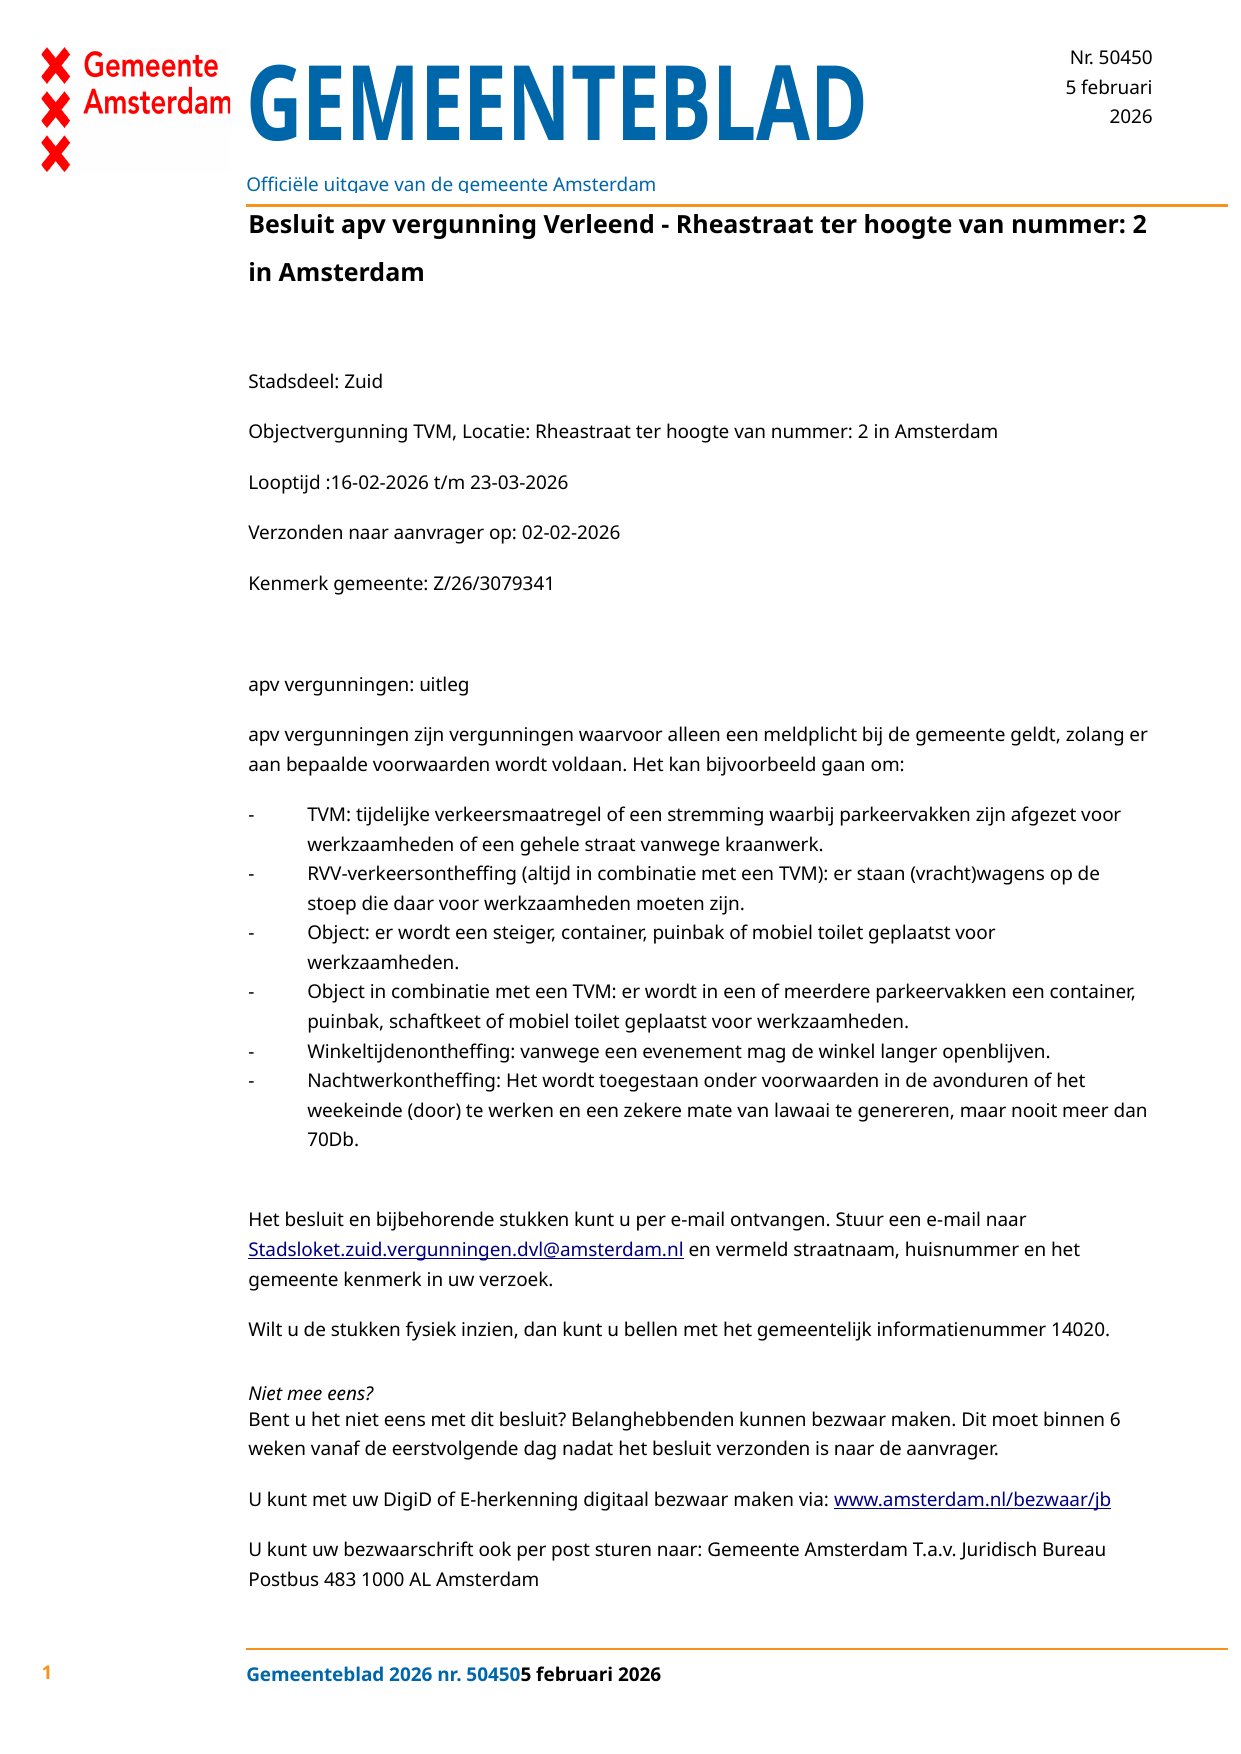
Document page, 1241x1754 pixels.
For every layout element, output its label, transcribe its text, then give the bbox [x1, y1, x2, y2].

text Wilt u de stukken fysiek inzien, dan kunt u bellen met het gemeentelijk informatienummer 14020. [248, 1316, 1152, 1342]
text Verzonden naar aanvrager op: 02-02-2026 [248, 519, 1152, 545]
text Het besluit en bijbehorende stukken kunt u per e-mail ontvangen. Stuur een e-mail naar Stadsloket.zuid.vergunningen.dvl@amsterdam.nl en vermeld straatnaam, huisnummer en het gemeente kenmerk in uw verzoek. [248, 1207, 1152, 1292]
text Bent u het niet eens met dit besluit? Belanghebbenden kunnen bezwaar maken. Dit moet binnen 6 weken vanaf de eerstvolgende dag nadat het besluit verzonden is naar de aanvrager. [248, 1406, 1152, 1461]
text apv vergunningen: uitleg [248, 671, 1152, 697]
text Stadsdeel: Zuid [248, 368, 1152, 394]
text Kenmerk gemeente: Z/26/3079341 [248, 570, 1152, 596]
list Nachtwerkontheffing: Het wordt toegestaan onder voorwaarden in de avonduren of het weekeinde (door) te werken en een zekere mate van lawaai te genereren, maar nooit meer dan 70Db. [248, 1067, 1152, 1152]
text Objectvergunning TVM, Locatie: Rheastraat ter hoogte van nummer: 2 in Amsterdam [248, 419, 1152, 444]
text Besluit apv vergunning Verleend - Rheastraat ter hoogte van nummer: 2 in Amsterdam [248, 207, 1152, 288]
list Winkeltijdenontheffing: vanwege een evenement mag de winkel langer openblijven. [248, 1038, 1152, 1064]
list TVM: tijdelijke verkeersmaatregel of een stremming waarbij parkeervakken zijn afgezet voor werkzaamheden of een gehele straat vanwege kraanwerk. [248, 801, 1152, 857]
text Looptijd :16-02-2026 t/m 23-03-2026 [248, 469, 1152, 495]
list Object in combinatie met een TVM: er wordt in een of meerdere parkeervakken een container, puinbak, schaftkeet of mobiel toilet geplaatst voor werkzaamheden. [248, 979, 1152, 1034]
picture [41, 47, 231, 172]
list Object: er wordt een steiger, container, puinbak of mobiel toilet geplaatst voor werkzaamheden. [248, 919, 1152, 975]
text Niet mee eens? [248, 1380, 1152, 1406]
list RVV-verkeersontheffing (altijd in combinatie met een TVM): er staan (vracht)wagens op de stoep die daar voor werkzaamheden moeten zijn. [248, 860, 1152, 916]
text U kunt uw bezwaarschrift ook per post sturen naar: Gemeente Amsterdam T.a.v. Juridisch Bureau Postbus 483 1000 AL Amsterdam [248, 1536, 1152, 1592]
text apv vergunningen zijn vergunningen waarvoor alleen een meldplicht bij de gemeente geldt, zolang er aan bepaalde voorwaarden wordt voldaan. Het kan bijvoorbeeld gaan om: [248, 721, 1152, 777]
text U kunt met uw DigiD of E-herkenning digitaal bezwaar maken via: www.amsterdam.nl/bezwaar/jb [248, 1486, 1152, 1512]
